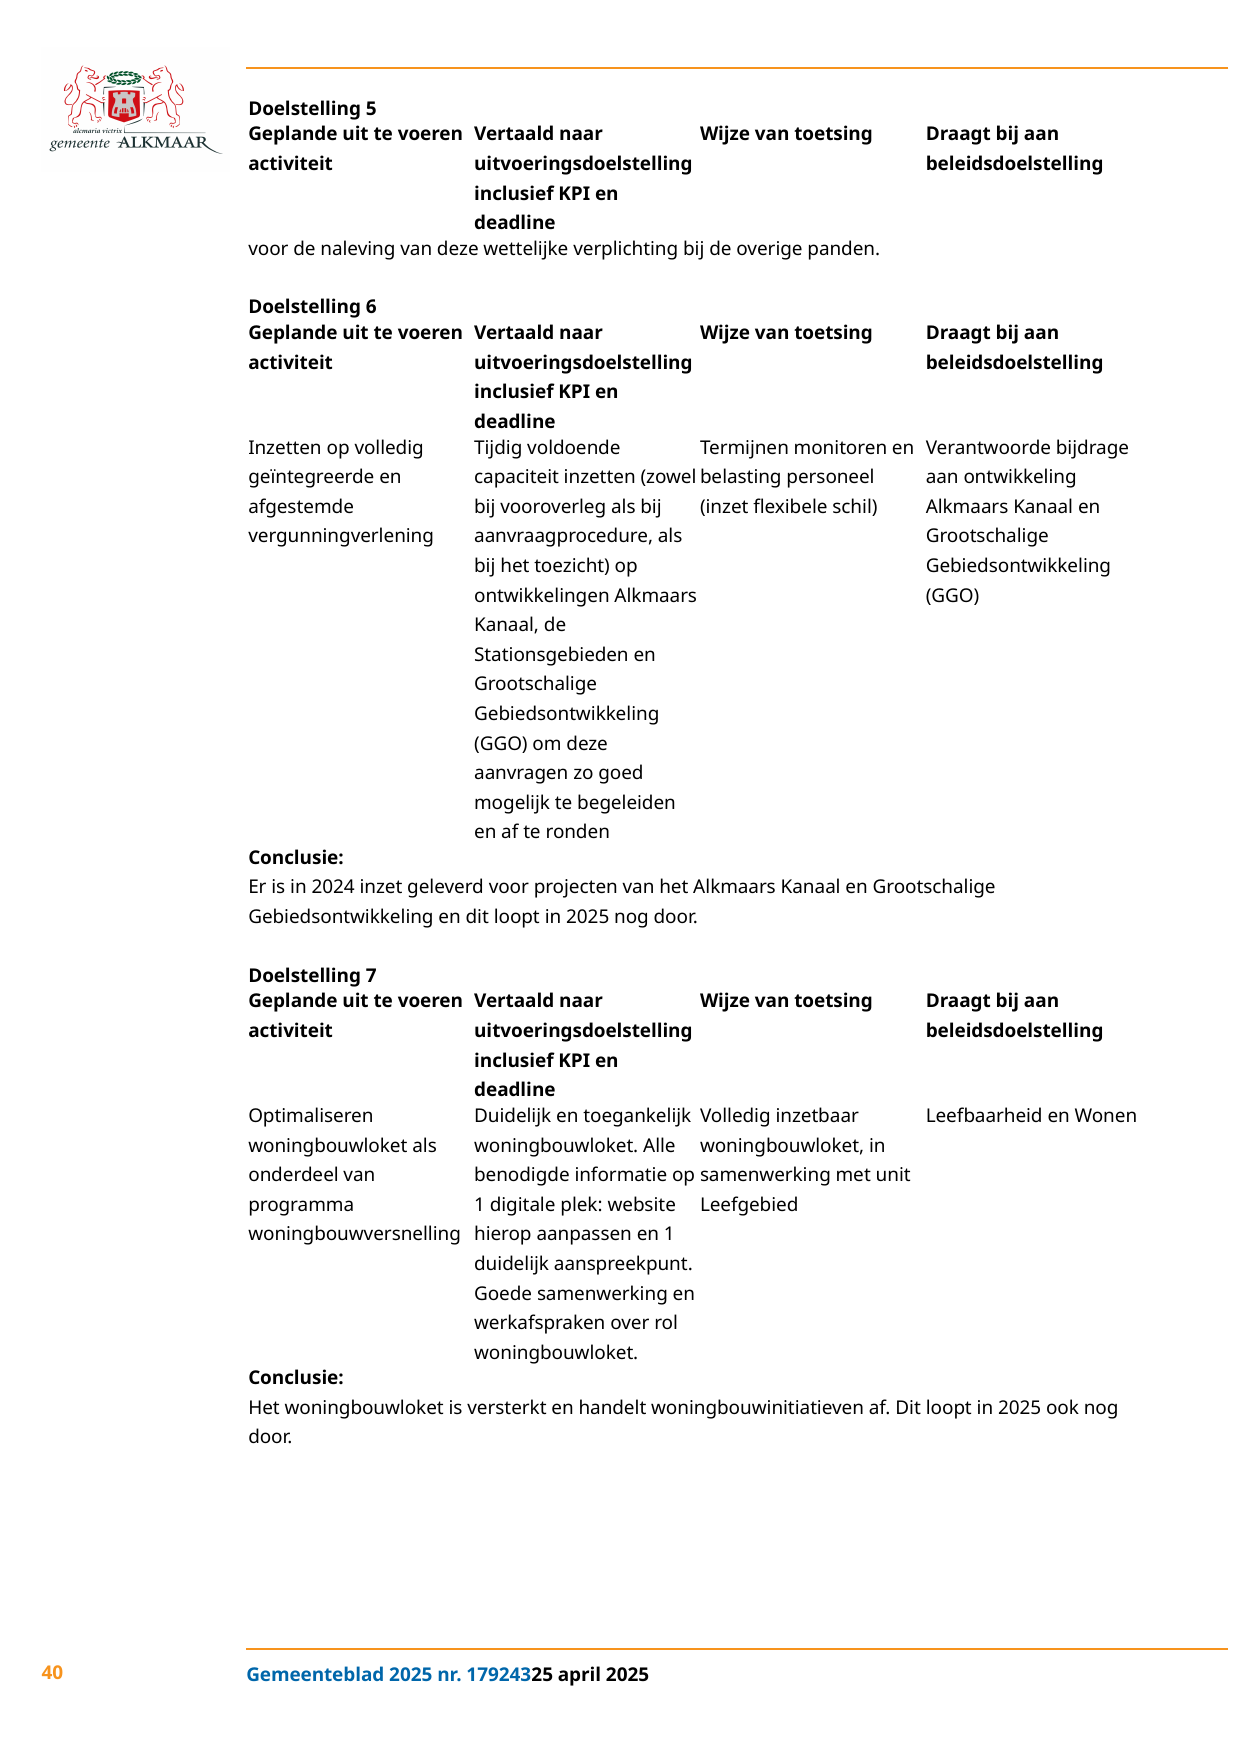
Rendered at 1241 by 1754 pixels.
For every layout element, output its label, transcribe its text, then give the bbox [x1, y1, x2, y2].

table_cell Tijdig voldoende capaciteit inzetten (zowel bij vooroverleg als bij aanvraagprocedure, als bij het toezicht) op ontwikkelingen Alkmaars Kanaal, de Stationsgebieden en Grootschalige Gebiedsontwikkeling (GGO) om deze aanvragen zo goed mogelijk te begeleiden en af te ronden [474, 434, 700, 844]
table_cell Volledig inzetbaar woningbouwloket, in samenwerking met unit Leefgebied [700, 1102, 926, 1364]
table_cell Geplande uit te voeren activiteit [248, 319, 474, 434]
table_cell Wijze van toetsing [700, 319, 926, 434]
table_cell Wijze van toetsing [700, 988, 926, 1102]
table_cell Optimaliseren woningbouwloket als onderdeel van programma woningbouwversnelling [248, 1102, 474, 1364]
table_cell Vertaald naar uitvoeringsdoelstelling inclusief KPI en deadline [474, 988, 700, 1102]
table_cell Geplande uit te voeren activiteit [248, 121, 474, 235]
table_cell Draagt bij aan beleidsdoelstelling [926, 121, 1152, 235]
picture [41, 47, 231, 172]
table_cell Inzetten op volledig geïntegreerde en afgestemde vergunningverlening [248, 434, 474, 844]
table_header Doelstelling 6 [248, 294, 1152, 319]
table_cell Draagt bij aan beleidsdoelstelling [926, 988, 1152, 1102]
table_cell voor de naleving van deze wettelijke verplichting bij de overige panden. [248, 235, 1152, 261]
table_cell Geplande uit te voeren activiteit [248, 988, 474, 1102]
table_header Doelstelling 7 [248, 962, 1152, 988]
table_cell Duidelijk en toegankelijk woningbouwloket. Alle benodigde informatie op 1 digitale plek: website hierop aanpassen en 1 duidelijk aanspreekpunt. Goede samenwerking en werkafspraken over rol woningbouwloket. [474, 1102, 700, 1364]
table_cell Draagt bij aan beleidsdoelstelling [926, 319, 1152, 434]
table_cell Termijnen monitoren en belasting personeel (inzet flexibele schil) [700, 434, 926, 844]
table_cell Wijze van toetsing [700, 121, 926, 235]
table_cell Conclusie: Het woningbouwloket is versterkt en handelt woningbouwinitiatieven af. Dit loopt in 2025 ook nog door. [248, 1365, 1152, 1449]
table_cell Conclusie: Er is in 2024 inzet geleverd voor projecten van het Alkmaars Kanaal en Grootschalige Gebiedsontwikkeling en dit loopt in 2025 nog door. [248, 844, 1152, 929]
table_header Doelstelling 5 [248, 95, 1152, 121]
table_cell Vertaald naar uitvoeringsdoelstelling inclusief KPI en deadline [474, 319, 700, 434]
table_cell Leefbaarheid en Wonen [926, 1102, 1152, 1364]
table_cell Verantwoorde bijdrage aan ontwikkeling Alkmaars Kanaal en Grootschalige Gebiedsontwikkeling (GGO) [926, 434, 1152, 844]
table_cell Vertaald naar uitvoeringsdoelstelling inclusief KPI en deadline [474, 121, 700, 235]
